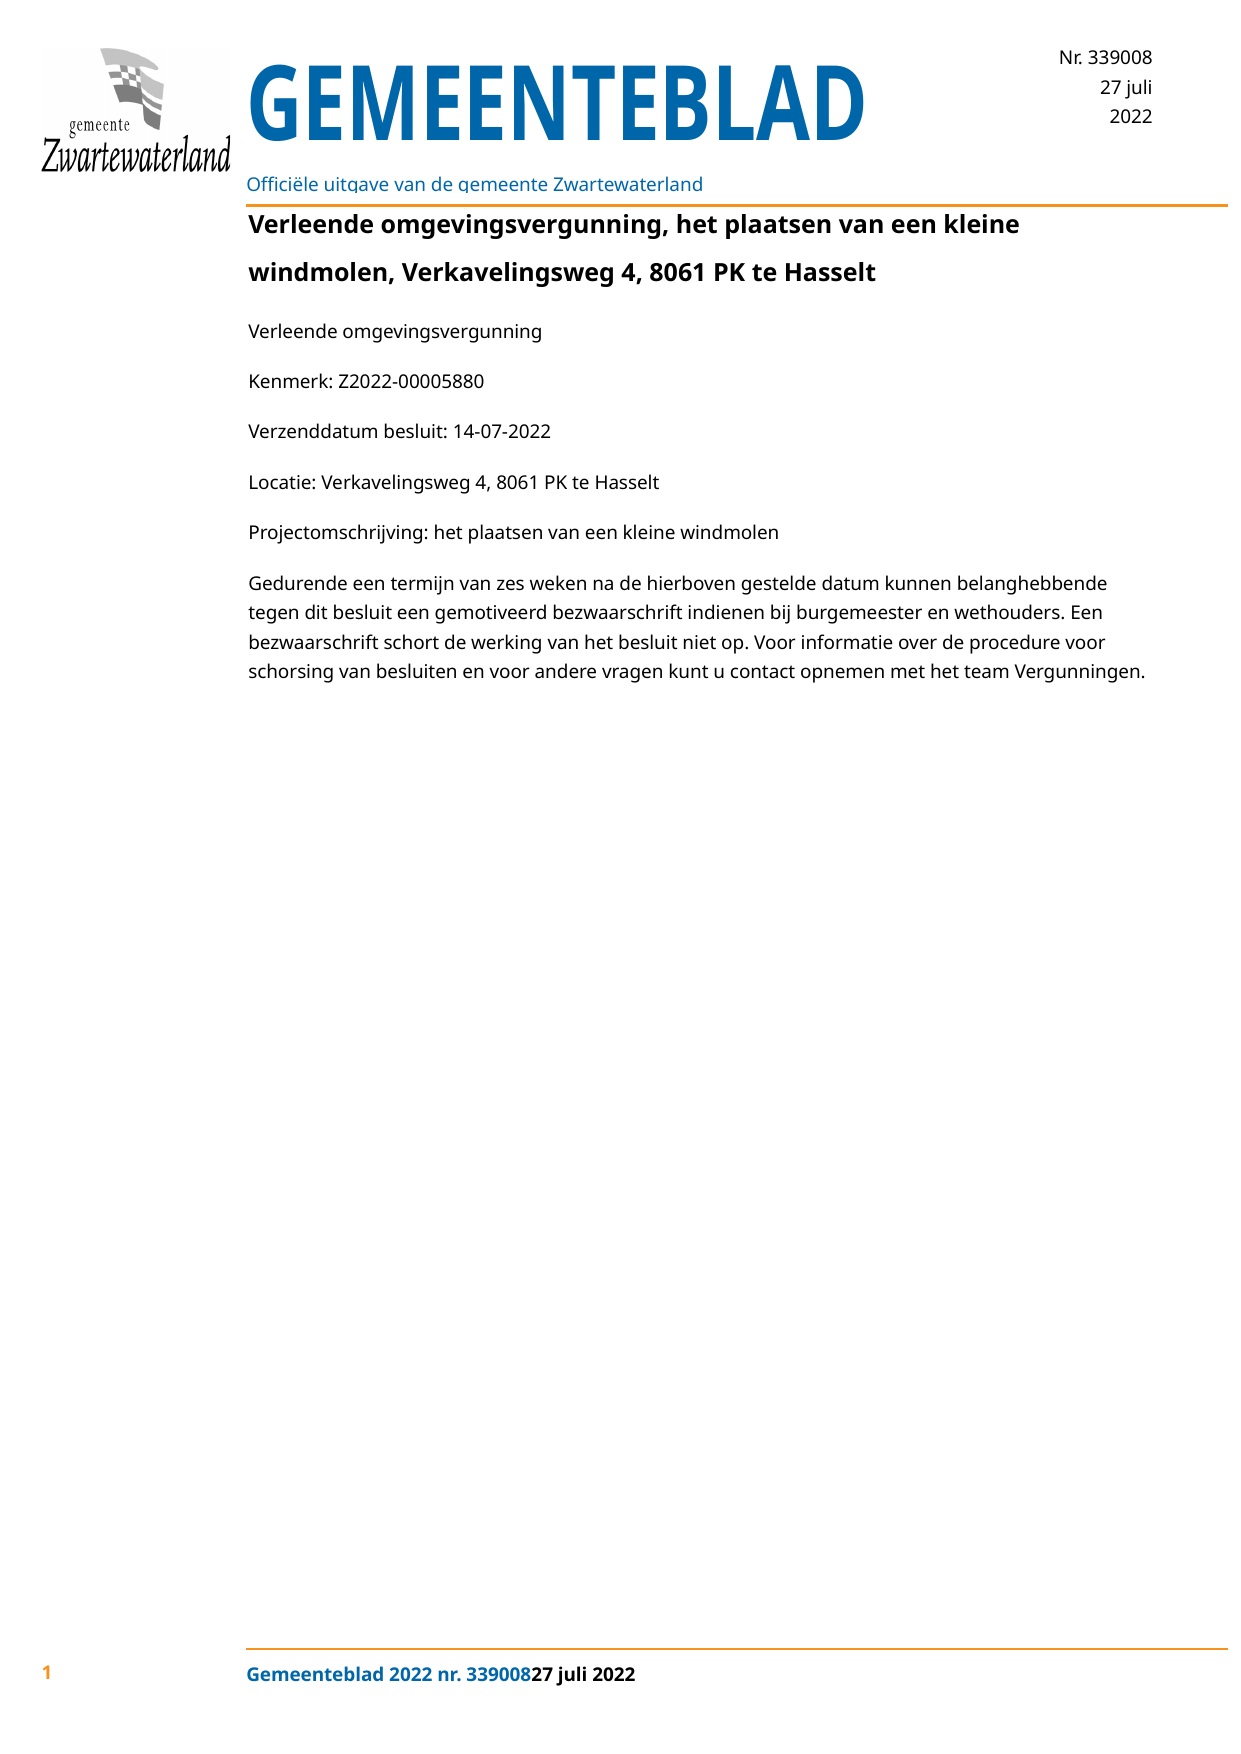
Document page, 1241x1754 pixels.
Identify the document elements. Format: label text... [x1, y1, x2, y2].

text Projectomschrijving: het plaatsen van een kleine windmolen [248, 519, 1152, 545]
picture [41, 47, 231, 172]
text Verleende omgevingsvergunning, het plaatsen van een kleine windmolen, Verkavelingsweg 4, 8061 PK te Hasselt [248, 207, 1152, 288]
text Verleende omgevingsvergunning [248, 318, 1152, 344]
text Locatie: Verkavelingsweg 4, 8061 PK te Hasselt [248, 469, 1152, 495]
text Kenmerk: Z2022-00005880 [248, 368, 1152, 394]
text Gedurende een termijn van zes weken na de hierboven gestelde datum kunnen belanghebbende tegen dit besluit een gemotiveerd bezwaarschrift indienen bij burgemeester en wethouders. Een bezwaarschrift schort de werking van het besluit niet op. Voor informatie over de procedure voor schorsing van besluiten en voor andere vragen kunt u contact opnemen met het team Vergunningen. [248, 570, 1152, 684]
text Verzenddatum besluit: 14-07-2022 [248, 419, 1152, 444]
